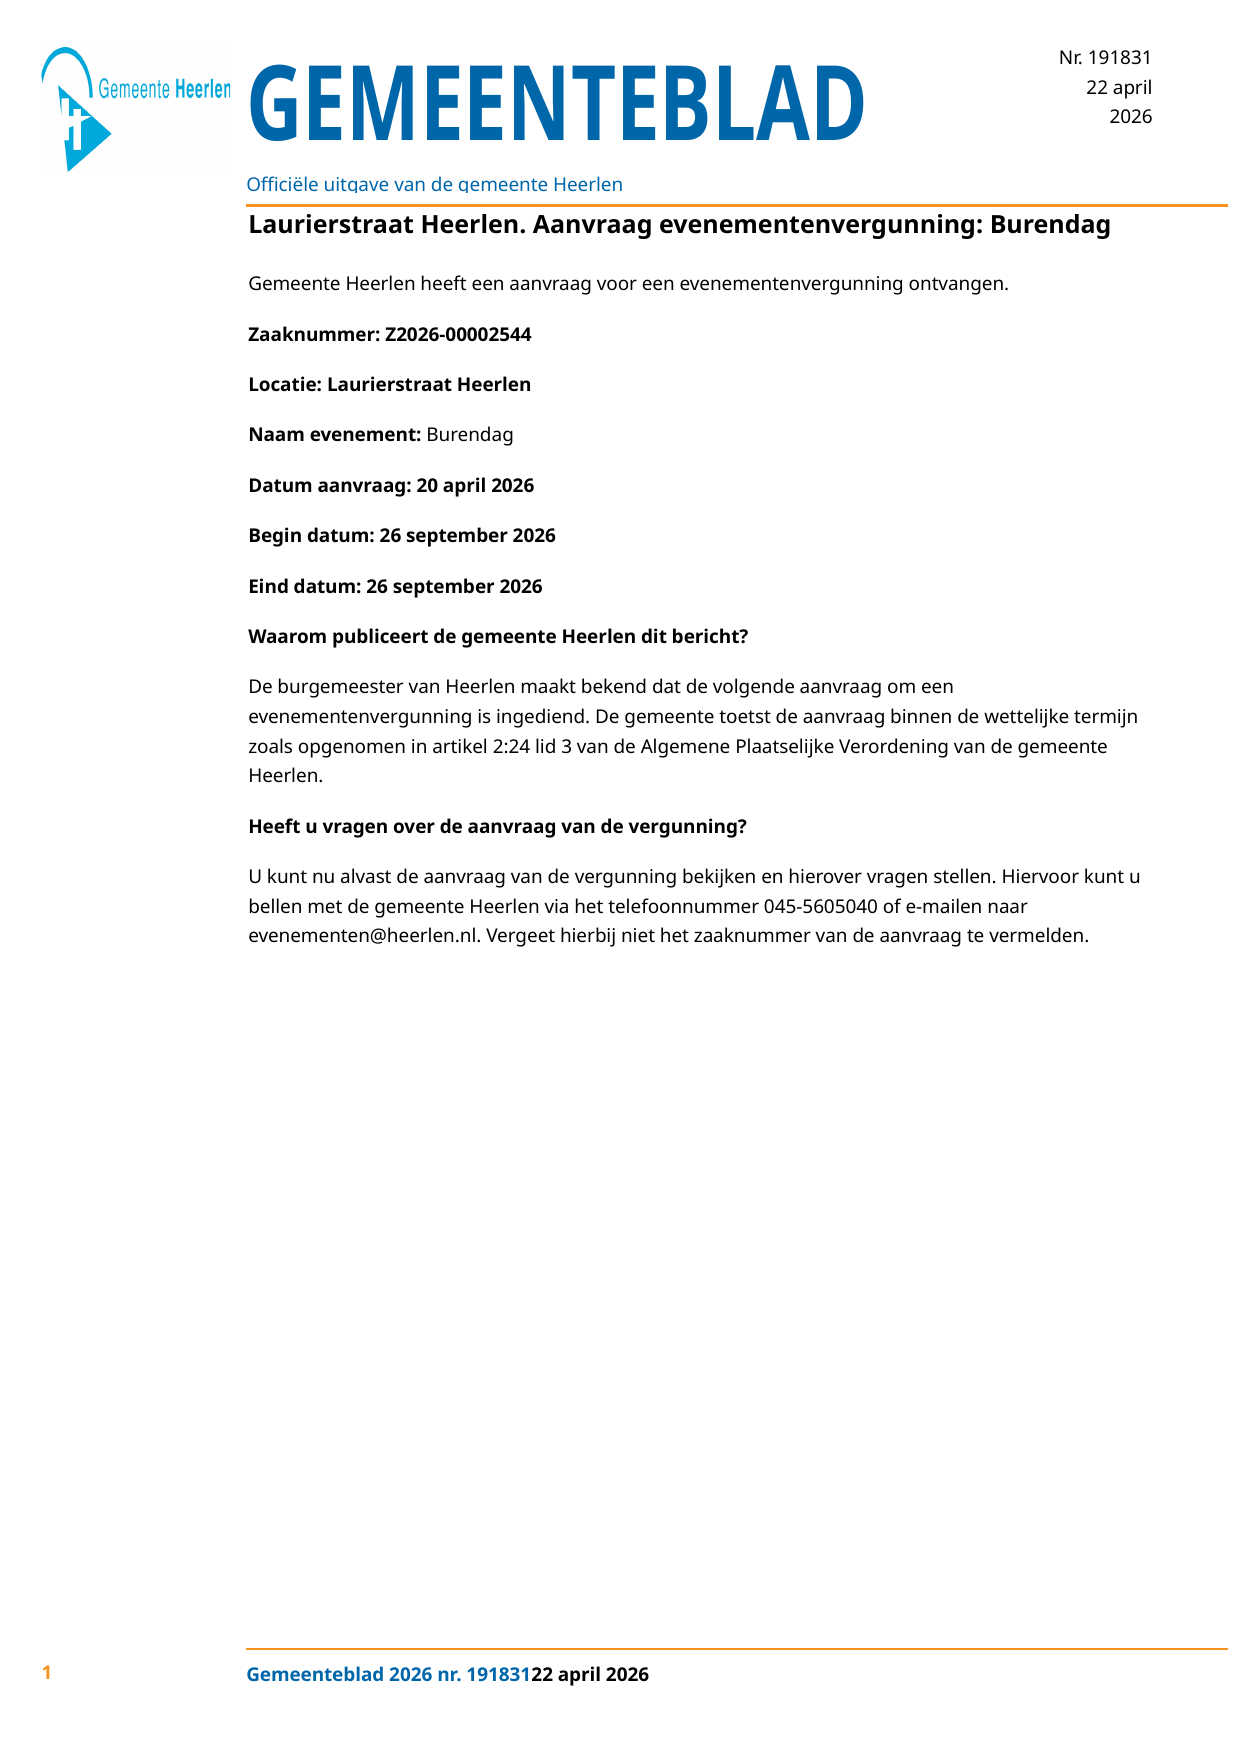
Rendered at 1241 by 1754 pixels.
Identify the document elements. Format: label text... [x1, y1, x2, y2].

text Begin datum: 26 september 2026 [248, 522, 1152, 548]
text Gemeente Heerlen heeft een aanvraag voor een evenementenvergunning ontvangen. [248, 270, 1152, 296]
text Laurierstraat Heerlen. Aanvraag evenementenvergunning: Burendag [248, 207, 1152, 241]
text Datum aanvraag: 20 april 2026 [248, 472, 1152, 498]
text Eind datum: 26 september 2026 [248, 573, 1152, 598]
picture [41, 47, 231, 172]
text De burgemeester van Heerlen maakt bekend dat de volgende aanvraag om een evenementenvergunning is ingediend. De gemeente toetst de aanvraag binnen de wettelijke termijn zoals opgenomen in artikel 2:24 lid 3 van de Algemene Plaatselijke Verordening van de gemeente Heerlen. [248, 674, 1152, 788]
text Zaaknummer: Z2026-00002544 [248, 321, 1152, 346]
text Heeft u vragen over de aanvraag van de vergunning? [248, 813, 1152, 838]
text Naam evenement: Burendag [248, 422, 1152, 447]
text U kunt nu alvast de aanvraag van de vergunning bekijken en hierover vragen stellen. Hiervoor kunt u bellen met de gemeente Heerlen via het telefoonnummer 045-5605040 of e-mailen naar evenementen@heerlen.nl. Vergeet hierbij niet het zaaknummer van de aanvraag te vermelden. [248, 863, 1152, 948]
text Waarom publiceert de gemeente Heerlen dit bericht? [248, 623, 1152, 649]
picture [41, 47, 59, 70]
text Locatie: Laurierstraat Heerlen [248, 371, 1152, 397]
